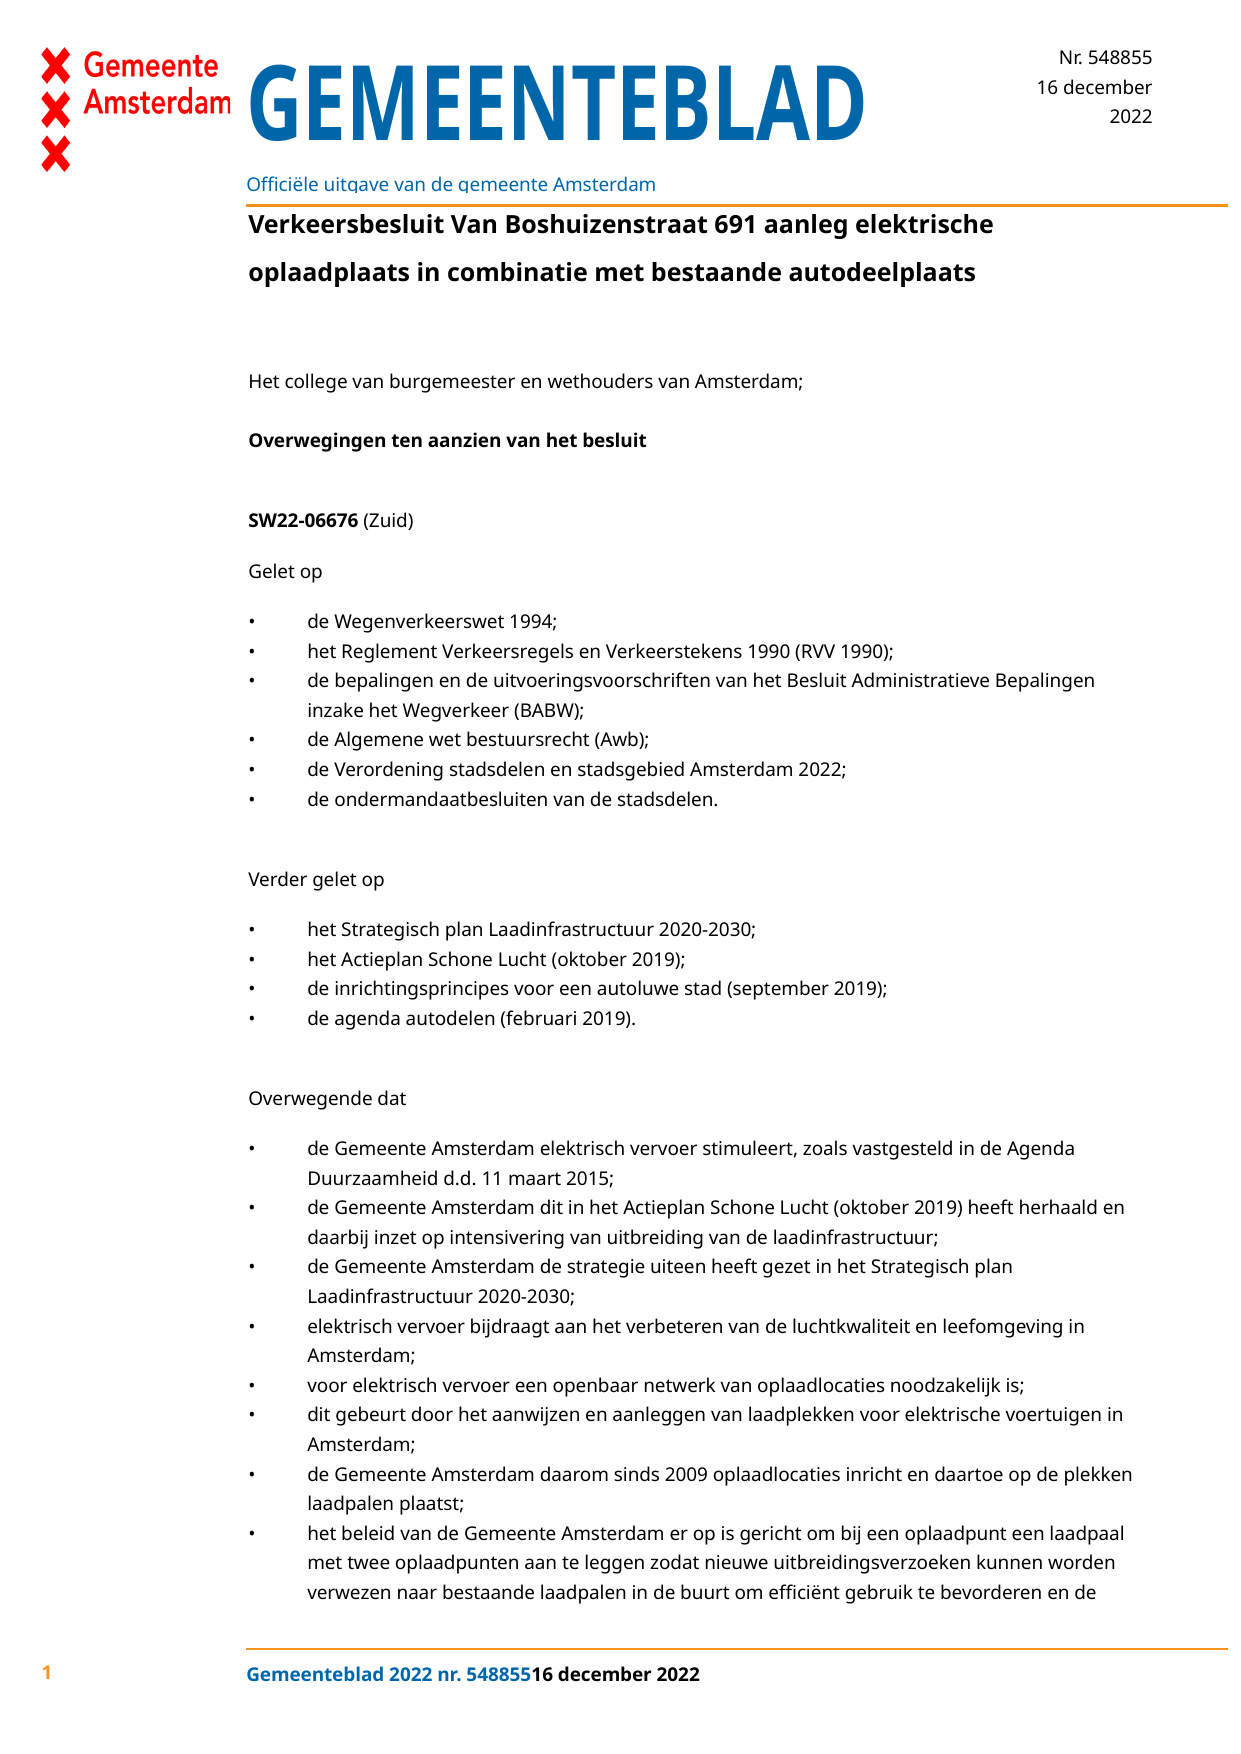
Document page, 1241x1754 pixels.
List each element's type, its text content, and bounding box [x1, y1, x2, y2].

list voor elektrisch vervoer een openbaar netwerk van oplaadlocaties noodzakelijk is; [248, 1372, 1152, 1398]
text Overwegende dat [248, 1085, 1152, 1111]
list de Algemene wet bestuursrecht (Awb); [248, 727, 1152, 752]
list de Wegenverkeerswet 1994; [248, 608, 1152, 634]
list de inrichtingsprincipes voor een autoluwe stad (september 2019); [248, 975, 1152, 1001]
list het beleid van de Gemeente Amsterdam er op is gericht om bij een oplaadpunt een laadpaal met twee oplaadpunten aan te leggen zodat nieuwe uitbreidingsverzoeken kunnen worden verwezen naar bestaande laadpalen in de buurt om efficiënt gebruik te bevorderen en de [248, 1520, 1152, 1605]
list het Reglement Verkeersregels en Verkeerstekens 1990 (RVV 1990); [248, 638, 1152, 663]
text Verkeersbesluit Van Boshuizenstraat 691 aanleg elektrische oplaadplaats in combinatie met bestaande autodeelplaats [248, 207, 1152, 288]
list elektrisch vervoer bijdraagt aan het verbeteren van de luchtkwaliteit en leefomgeving in Amsterdam; [248, 1313, 1152, 1368]
list de agenda autodelen (februari 2019). [248, 1005, 1152, 1031]
list de Verordening stadsdelen en stadsgebied Amsterdam 2022; [248, 756, 1152, 782]
list de Gemeente Amsterdam dit in het Actieplan Schone Lucht (oktober 2019) heeft herhaald en daarbij inzet op intensivering van uitbreiding van de laadinfrastructuur; [248, 1194, 1152, 1250]
picture [41, 47, 231, 172]
text Overwegingen ten aanzien van het besluit [248, 427, 1152, 453]
list de ondermandaatbesluiten van de stadsdelen. [248, 786, 1152, 811]
text Gelet op [248, 558, 1152, 583]
list het Strategisch plan Laadinfrastructuur 2020-2030; [248, 916, 1152, 942]
list de bepalingen en de uitvoeringsvoorschriften van het Besluit Administratieve Bepalingen inzake het Wegverkeer (BABW); [248, 667, 1152, 723]
text Verder gelet op [248, 866, 1152, 891]
text Het college van burgemeester en wethouders van Amsterdam; [248, 368, 1152, 394]
text SW22-06676 (Zuid) [248, 507, 1152, 533]
list de Gemeente Amsterdam elektrisch vervoer stimuleert, zoals vastgesteld in de Agenda Duurzaamheid d.d. 11 maart 2015; [248, 1135, 1152, 1191]
list het Actieplan Schone Lucht (oktober 2019); [248, 946, 1152, 971]
list de Gemeente Amsterdam de strategie uiteen heeft gezet in het Strategisch plan Laadinfrastructuur 2020-2030; [248, 1254, 1152, 1309]
list de Gemeente Amsterdam daarom sinds 2009 oplaadlocaties inricht en daartoe op de plekken laadpalen plaatst; [248, 1461, 1152, 1516]
list dit gebeurt door het aanwijzen en aanleggen van laadplekken voor elektrische voertuigen in Amsterdam; [248, 1402, 1152, 1457]
